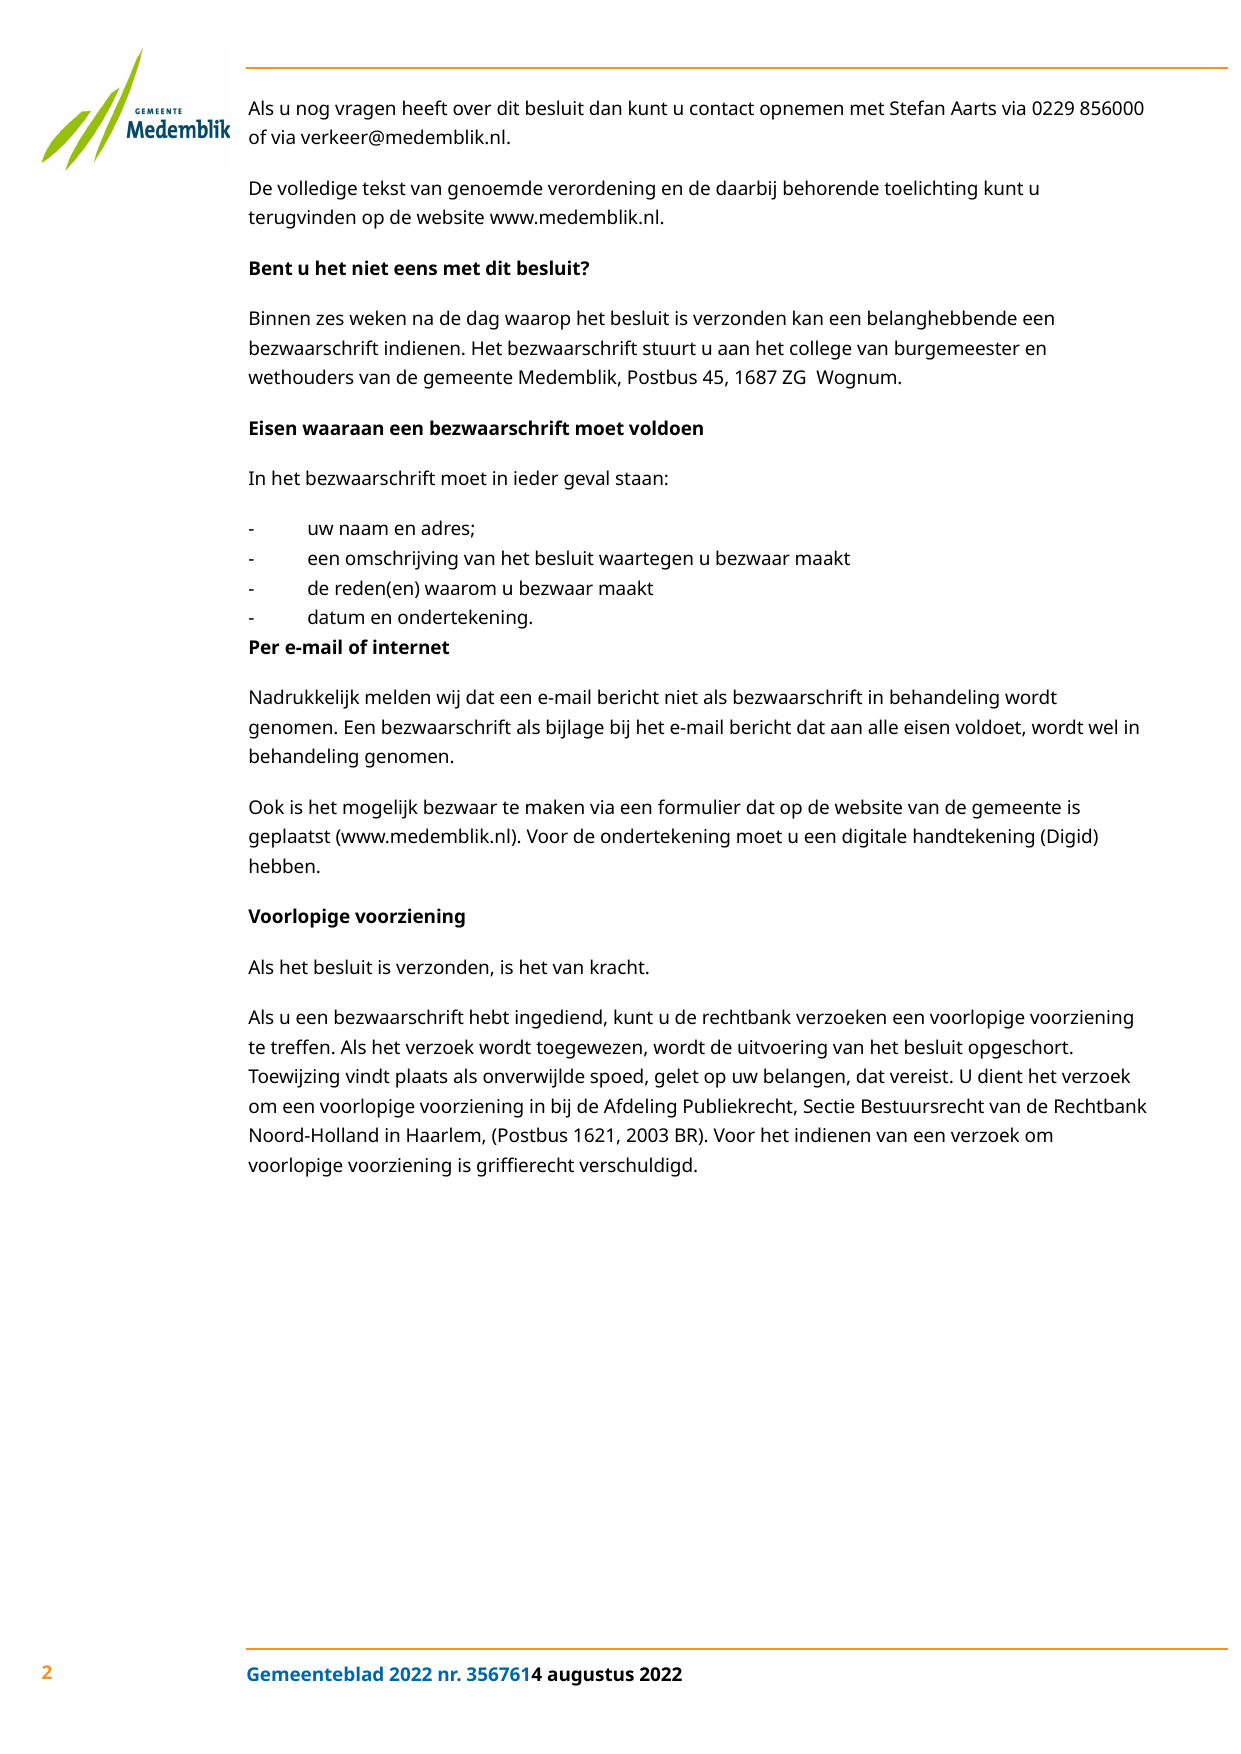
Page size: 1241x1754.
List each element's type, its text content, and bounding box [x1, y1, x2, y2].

text Als u nog vragen heeft over dit besluit dan kunt u contact opnemen met Stefan Aarts via 0229 856000 of via verkeer@medemblik.nl. [248, 95, 1152, 150]
text In het bezwaarschrift moet in ieder geval staan: [248, 465, 1152, 491]
text Bent u het niet eens met dit besluit? [248, 255, 1152, 281]
text Eisen waaraan een bezwaarschrift moet voldoen [248, 415, 1152, 441]
text De volledige tekst van genoemde verordening en de daarbij behorende toelichting kunt u terugvinden op de website www.medemblik.nl. [248, 175, 1152, 230]
picture [41, 47, 231, 172]
text Per e-mail of internet [248, 634, 1152, 660]
text Binnen zes weken na de dag waarop het besluit is verzonden kan een belanghebbende een bezwaarschrift indienen. Het bezwaarschrift stuurt u aan het college van burgemeester en wethouders van de gemeente Medemblik, Postbus 45, 1687 ZG Wognum. [248, 305, 1152, 390]
list een omschrijving van het besluit waartegen u bezwaar maakt [248, 545, 1152, 571]
text Als het besluit is verzonden, is het van kracht. [248, 954, 1152, 980]
list datum en ondertekening. [248, 604, 1152, 630]
list de reden(en) waarom u bezwaar maakt [248, 575, 1152, 601]
text Voorlopige voorziening [248, 903, 1152, 929]
text Ook is het mogelijk bezwaar te maken via een formulier dat op de website van de gemeente is geplaatst (www.medemblik.nl). Voor de ondertekening moet u een digitale handtekening (Digid) hebben. [248, 794, 1152, 879]
text Nadrukkelijk melden wij dat een e-mail bericht niet als bezwaarschrift in behandeling wordt genomen. Een bezwaarschrift als bijlage bij het e-mail bericht dat aan alle eisen voldoet, wordt wel in behandeling genomen. [248, 684, 1152, 769]
list uw naam en adres; [248, 516, 1152, 541]
text Als u een bezwaarschrift hebt ingediend, kunt u de rechtbank verzoeken een voorlopige voorziening te treffen. Als het verzoek wordt toegewezen, wordt de uitvoering van het besluit opgeschort. Toewijzing vindt plaats als onverwijlde spoed, gelet op uw belangen, dat vereist. U dient het verzoek om een voorlopige voorziening in bij de Afdeling Publiekrecht, Sectie Bestuursrecht van de Rechtbank Noord-Holland in Haarlem, (Postbus 1621, 2003 BR). Voor het indienen van een verzoek om voorlopige voorziening is griffierecht verschuldigd. [248, 1004, 1152, 1178]
